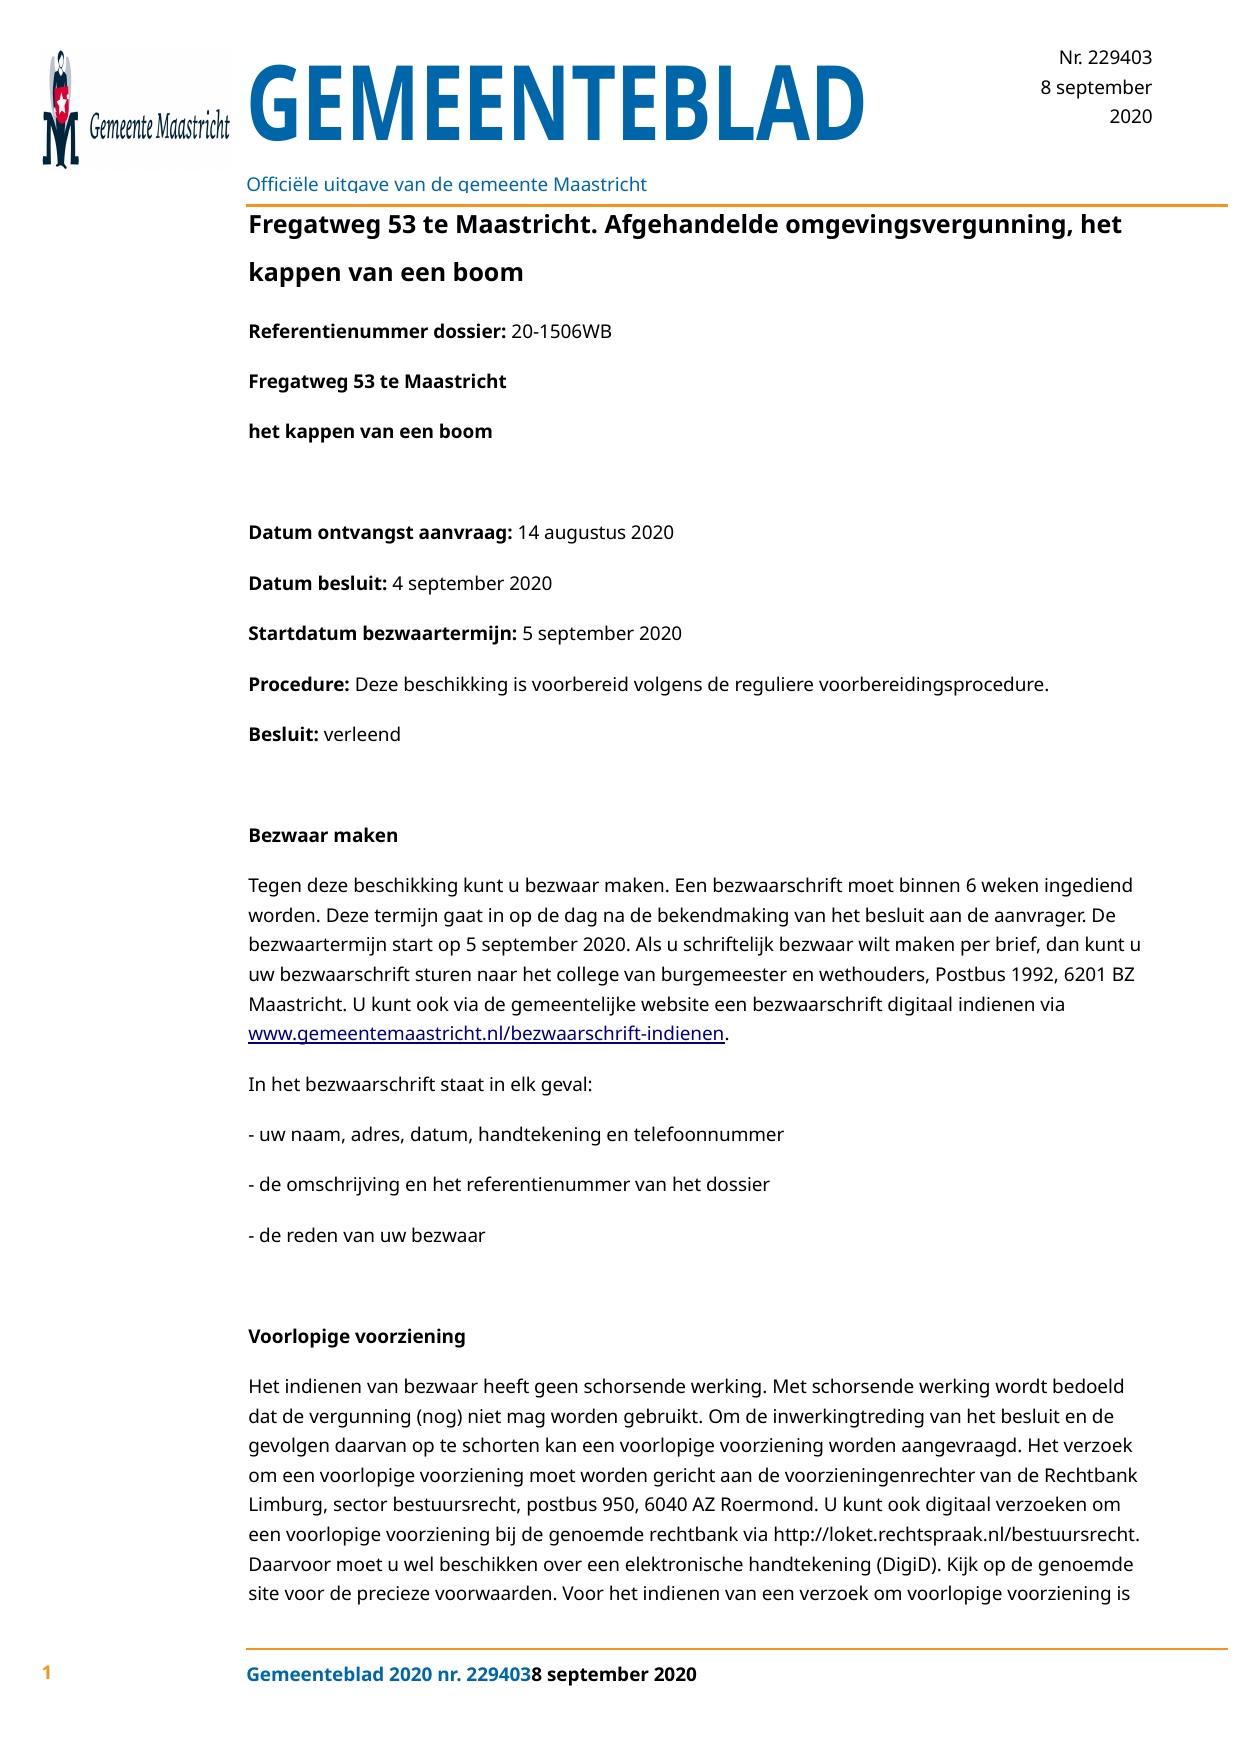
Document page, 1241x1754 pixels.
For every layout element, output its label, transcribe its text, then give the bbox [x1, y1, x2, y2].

picture [41, 47, 231, 172]
text - de omschrijving en het referentienummer van het dossier [248, 1172, 1152, 1197]
text Tegen deze beschikking kunt u bezwaar maken. Een bezwaarschrift moet binnen 6 weken ingediend worden. Deze termijn gaat in op de dag na de bekendmaking van het besluit aan de aanvrager. De bezwaartermijn start op 5 september 2020. Als u schriftelijk bezwaar wilt maken per brief, dan kunt u uw bezwaarschrift sturen naar het college van burgemeester en wethouders, Postbus 1992, 6201 BZ Maastricht. U kunt ook via de gemeentelijke website een bezwaarschrift digitaal indienen via www.gemeentemaastricht.nl/bezwaarschrift-indienen. [248, 872, 1152, 1046]
text Voorlopige voorziening [248, 1323, 1152, 1349]
text - de reden van uw bezwaar [248, 1222, 1152, 1248]
text Bezwaar maken [248, 822, 1152, 848]
text Fregatweg 53 te Maastricht. Afgehandelde omgevingsvergunning, het kappen van een boom [248, 207, 1152, 288]
text Referentienummer dossier: 20-1506WB [248, 318, 1152, 344]
text het kappen van een boom [248, 419, 1152, 444]
text In het bezwaarschrift staat in elk geval: [248, 1071, 1152, 1097]
text - uw naam, adres, datum, handtekening en telefoonnummer [248, 1121, 1152, 1147]
text Het indienen van bezwaar heeft geen schorsende werking. Met schorsende werking wordt bedoeld dat de vergunning (nog) niet mag worden gebruikt. Om de inwerkingtreding van het besluit en de gevolgen daarvan op te schorten kan een voorlopige voorziening worden aangevraagd. Het verzoek om een voorlopige voorziening moet worden gericht aan de voorzieningenrechter van de Rechtbank Limburg, sector bestuursrecht, postbus 950, 6040 AZ Roermond. U kunt ook digitaal verzoeken om een voorlopige voorziening bij de genoemde rechtbank via http://loket.rechtspraak.nl/bestuursrecht. Daarvoor moet u wel beschikken over een elektronische handtekening (DigiD). Kijk op de genoemde site voor de precieze voorwaarden. Voor het indienen van een verzoek om voorlopige voorziening is [248, 1373, 1152, 1606]
text Besluit: verleend [248, 721, 1152, 747]
text Datum besluit: 4 september 2020 [248, 570, 1152, 596]
text Datum ontvangst aanvraag: 14 augustus 2020 [248, 519, 1152, 545]
text Startdatum bezwaartermijn: 5 september 2020 [248, 620, 1152, 646]
text Procedure: Deze beschikking is voorbereid volgens de reguliere voorbereidingsprocedure. [248, 671, 1152, 697]
text Fregatweg 53 te Maastricht [248, 368, 1152, 394]
